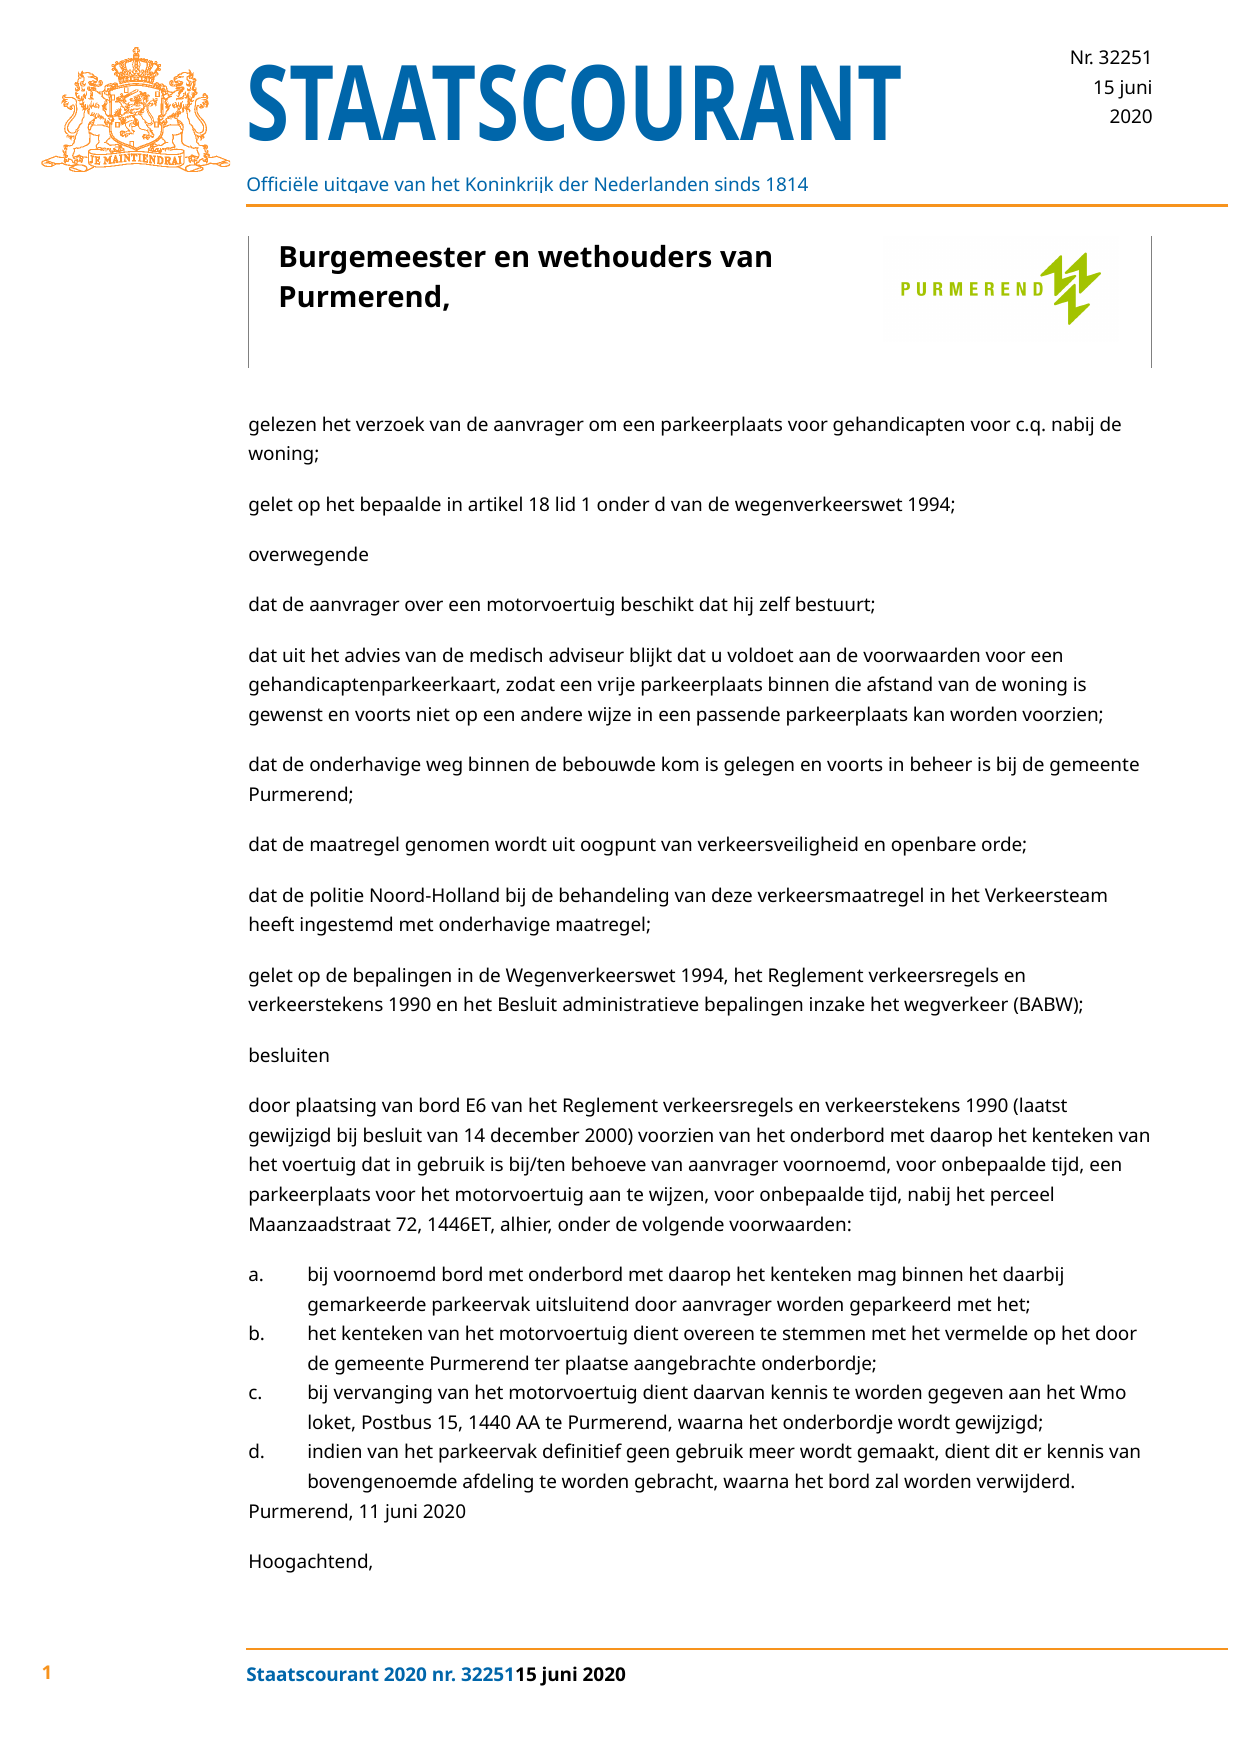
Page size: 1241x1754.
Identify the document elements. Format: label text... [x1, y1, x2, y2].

text door plaatsing van bord E6 van het Reglement verkeersregels en verkeerstekens 1990 (laatst gewijzigd bij besluit van 14 december 2000) voorzien van het onderbord met daarop het kenteken van het voertuig dat in gebruik is bij/ten behoeve van aanvrager voornoemd, voor onbepaalde tijd, een parkeerplaats voor het motorvoertuig aan te wijzen, voor onbepaalde tijd, nabij het perceel Maanzaadstraat 72, 1446ET, alhier, onder de volgende voorwaarden: [248, 1092, 1152, 1237]
text dat de aanvrager over een motorvoertuig beschikt dat hij zelf bestuurt; [248, 592, 1152, 617]
text gelezen het verzoek van de aanvrager om een parkeerplaats voor gehandicapten voor c.q. nabij de woning; [248, 411, 1152, 466]
text Hoogachtend, [248, 1548, 1152, 1574]
text dat de maatregel genomen wordt uit oogpunt van verkeersveiligheid en openbare orde; [248, 832, 1152, 857]
list indien van het parkeervak definitief geen gebruik meer wordt gemaakt, dient dit er kennis van bovengenoemde afdeling te worden gebracht, waarna het bord zal worden verwijderd. [248, 1439, 1152, 1494]
text dat de onderhavige weg binnen de bebouwde kom is gelegen en voorts in beheer is bij de gemeente Purmerend; [248, 752, 1152, 807]
list het kenteken van het motorvoertuig dient overeen te stemmen met het vermelde op het door de gemeente Purmerend ter plaatse aangebrachte onderbordje; [248, 1320, 1152, 1376]
table_header Burgemeester en wethouders van Purmerend, [249, 236, 850, 368]
text gelet op de bepalingen in de Wegenverkeerswet 1994, het Reglement verkeersregels en verkeerstekens 1990 en het Besluit administratieve bepalingen inzake het wegverkeer (BABW); [248, 962, 1152, 1017]
table_header [850, 236, 1151, 368]
text besluiten [248, 1042, 1152, 1068]
text gelet op het bepaalde in artikel 18 lid 1 onder d van de wegenverkeerswet 1994; [248, 491, 1152, 517]
text dat de politie Noord-Holland bij de behandeling van deze verkeersmaatregel in het Verkeersteam heeft ingestemd met onderhavige maatregel; [248, 882, 1152, 937]
list bij voornoemd bord met onderbord met daarop het kenteken mag binnen het daarbij gemarkeerde parkeervak uitsluitend door aanvrager worden geparkeerd met het; [248, 1261, 1152, 1317]
picture [882, 236, 1119, 342]
picture [41, 47, 231, 172]
text Purmerend, 11 juni 2020 [248, 1498, 1152, 1524]
text dat uit het advies van de medisch adviseur blijkt dat u voldoet aan de voorwaarden voor een gehandicaptenparkeerkaart, zodat een vrije parkeerplaats binnen die afstand van de woning is gewenst en voorts niet op een andere wijze in een passende parkeerplaats kan worden voorzien; [248, 642, 1152, 727]
list bij vervanging van het motorvoertuig dient daarvan kennis te worden gegeven aan het Wmo loket, Postbus 15, 1440 AA te Purmerend, waarna het onderbordje wordt gewijzigd; [248, 1379, 1152, 1435]
text overwegende [248, 541, 1152, 567]
